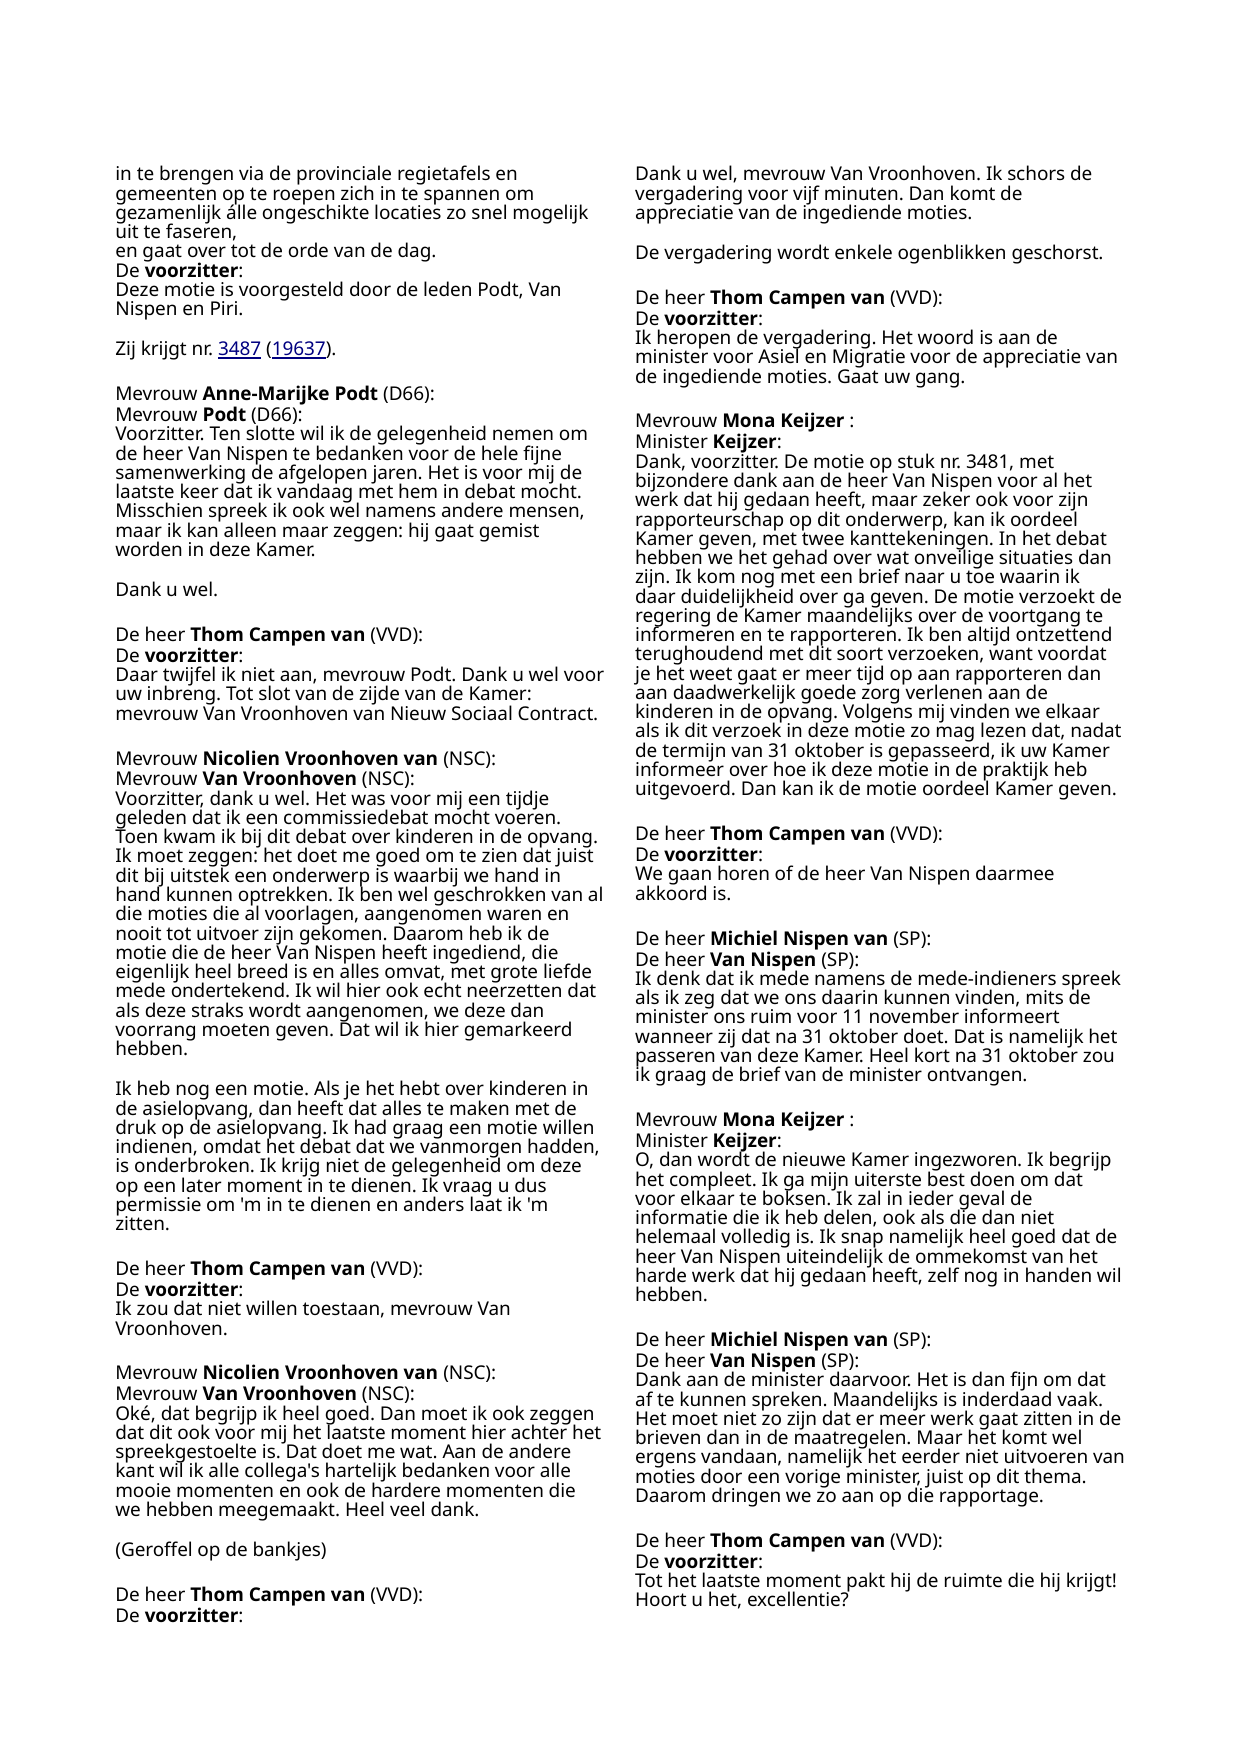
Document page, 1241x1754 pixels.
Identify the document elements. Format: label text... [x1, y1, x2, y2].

text Mevrouw Mona Keijzer : [635, 408, 1125, 433]
text De heer Van Nispen (SP): [635, 951, 1125, 970]
text De heer Thom Campen van (VVD): [115, 1255, 605, 1281]
text Mevrouw Nicolien Vroonhoven van (NSC): [115, 1359, 605, 1385]
text Mevrouw Anne-Marijke Podt (D66): [115, 380, 605, 406]
text De heer Michiel Nispen van (SP): [635, 925, 1125, 951]
text De heer Thom Campen van (VVD): [635, 820, 1125, 846]
text Mevrouw Van Vroonhoven (NSC): [115, 770, 605, 790]
text Minister Keijzer: [635, 1132, 1125, 1151]
text Voorzitter, dank u wel. Het was voor mij een tijdje geleden dat ik een commissiedebat mocht voeren. Toen kwam ik bij dit debat over kinderen in de opvang. Ik moet zeggen: het doet me goed om te zien dat juist dit bij uitstek een onderwerp is waarbij we hand in hand kunnen optrekken. Ik ben wel geschrokken van al die moties die al voorlagen, aangenomen waren en nooit tot uitvoer zijn gekomen. Daarom heb ik de motie die de heer Van Nispen heeft ingediend, die eigenlijk heel breed is en alles omvat, met grote liefde mede ondertekend. Ik wil hier ook echt neerzetten dat als deze straks wordt aangenomen, we deze dan voorrang moeten geven. Dat wil ik hier gemarkeerd hebben. [115, 790, 605, 1059]
text Mevrouw Mona Keijzer : [635, 1106, 1125, 1132]
text Deze motie is voorgesteld door de leden Podt, Van Nispen en Piri. [115, 281, 605, 319]
text De voorzitter: [115, 1281, 605, 1300]
text De heer Thom Campen van (VVD): [115, 1581, 605, 1607]
text Dank, voorzitter. De motie op stuk nr. 3481, met bijzondere dank aan de heer Van Nispen voor al het werk dat hij gedaan heeft, maar zeker ook voor zijn rapporteurschap op dit onderwerp, kan ik oordeel Kamer geven, met twee kanttekeningen. In het debat hebben we het gehad over wat onveilige situaties dan zijn. Ik kom nog met een brief naar u toe waarin ik daar duidelijkheid over ga geven. De motie verzoekt de regering de Kamer maandelijks over de voortgang te informeren en te rapporteren. Ik ben altijd ontzettend terughoudend met dit soort verzoeken, want voordat je het weet gaat er meer tijd op aan rapporteren dan aan daadwerkelijk goede zorg verlenen aan de kinderen in de opvang. Volgens mij vinden we elkaar als ik dit verzoek in deze motie zo mag lezen dat, nadat de termijn van 31 oktober is gepasseerd, ik uw Kamer informeer over hoe ik deze motie in de praktijk heb uitgevoerd. Dan kan ik de motie oordeel Kamer geven. [635, 453, 1125, 799]
text Minister Keijzer: [635, 433, 1125, 453]
text in te brengen via de provinciale regietafels en gemeenten op te roepen zich in te spannen om gezamenlijk álle ongeschikte locaties zo snel mogelijk uit te faseren, [115, 165, 605, 242]
text Mevrouw Nicolien Vroonhoven van (NSC): [115, 745, 605, 770]
text Ik zou dat niet willen toestaan, mevrouw Van Vroonhoven. [115, 1300, 605, 1339]
text Dank u wel. [115, 581, 605, 600]
text en gaat over tot de orde van de dag. [115, 242, 605, 262]
text Dank u wel, mevrouw Van Vroonhoven. Ik schors de vergadering voor vijf minuten. Dan komt de appreciatie van de ingediende moties. [635, 165, 1125, 223]
text De voorzitter: [115, 1607, 605, 1626]
text De vergadering wordt enkele ogenblikken geschorst. [635, 244, 1125, 263]
text De heer Thom Campen van (VVD): [635, 1527, 1125, 1553]
text Dank aan de minister daarvoor. Het is dan fijn om dat af te kunnen spreken. Maandelijks is inderdaad vaak. Het moet niet zo zijn dat er meer werk gaat zitten in de brieven dan in de maatregelen. Maar het komt wel ergens vandaan, namelijk het eerder niet uitvoeren van moties door een vorige minister, juist op dit thema. Daarom dringen we zo aan op die rapportage. [635, 1371, 1125, 1506]
text Ik denk dat ik mede namens de mede-indieners spreek als ik zeg dat we ons daarin kunnen vinden, mits de minister ons ruim voor 11 november informeert wanneer zij dat na 31 oktober doet. Dat is namelijk het passeren van deze Kamer. Heel kort na 31 oktober zou ik graag de brief van de minister ontvangen. [635, 970, 1125, 1085]
text Ik heropen de vergadering. Het woord is aan de minister voor Asiel en Migratie voor de appreciatie van de ingediende moties. Gaat uw gang. [635, 329, 1125, 387]
text De heer Van Nispen (SP): [635, 1352, 1125, 1371]
text De voorzitter: [635, 1553, 1125, 1572]
text De voorzitter: [115, 647, 605, 666]
text Mevrouw Podt (D66): [115, 406, 605, 425]
text De voorzitter: [635, 310, 1125, 329]
text Daar twijfel ik niet aan, mevrouw Podt. Dank u wel voor uw inbreng. Tot slot van de zijde van de Kamer: mevrouw Van Vroonhoven van Nieuw Sociaal Contract. [115, 666, 605, 724]
text (Geroffel op de bankjes) [115, 1541, 605, 1560]
text Ik heb nog een motie. Als je het hebt over kinderen in de asielopvang, dan heeft dat alles te maken met de druk op de asielopvang. Ik had graag een motie willen indienen, omdat het debat dat we vanmorgen hadden, is onderbroken. Ik krijg niet de gelegenheid om deze op een later moment in te dienen. Ik vraag u dus permissie om 'm in te dienen en anders laat ik 'm zitten. [115, 1080, 605, 1234]
text De heer Thom Campen van (VVD): [635, 284, 1125, 310]
text Tot het laatste moment pakt hij de ruimte die hij krijgt! Hoort u het, excellentie? [635, 1572, 1125, 1611]
text Oké, dat begrijp ik heel goed. Dan moet ik ook zeggen dat dit ook voor mij het laatste moment hier achter het spreekgestoelte is. Dat doet me wat. Aan de andere kant wil ik alle collega's hartelijk bedanken voor alle mooie momenten en ook de hardere momenten die we hebben meegemaakt. Heel veel dank. [115, 1404, 605, 1520]
text De heer Michiel Nispen van (SP): [635, 1326, 1125, 1352]
text Mevrouw Van Vroonhoven (NSC): [115, 1385, 605, 1404]
text Voorzitter. Ten slotte wil ik de gelegenheid nemen om de heer Van Nispen te bedanken voor de hele fijne samenwerking de afgelopen jaren. Het is voor mij de laatste keer dat ik vandaag met hem in debat mocht. Misschien spreek ik ook wel namens andere mensen, maar ik kan alleen maar zeggen: hij gaat gemist worden in deze Kamer. [115, 425, 605, 560]
text De heer Thom Campen van (VVD): [115, 621, 605, 647]
text De voorzitter: [635, 846, 1125, 865]
text Zij krijgt nr. 3487 (19637). [115, 340, 605, 359]
text O, dan wordt de nieuwe Kamer ingezworen. Ik begrijp het compleet. Ik ga mijn uiterste best doen om dat voor elkaar te boksen. Ik zal in ieder geval de informatie die ik heb delen, ook als die dan niet helemaal volledig is. Ik snap namelijk heel goed dat de heer Van Nispen uiteindelijk de ommekomst van het harde werk dat hij gedaan heeft, zelf nog in handen wil hebben. [635, 1151, 1125, 1305]
text De voorzitter: [115, 262, 605, 281]
text We gaan horen of de heer Van Nispen daarmee akkoord is. [635, 865, 1125, 904]
